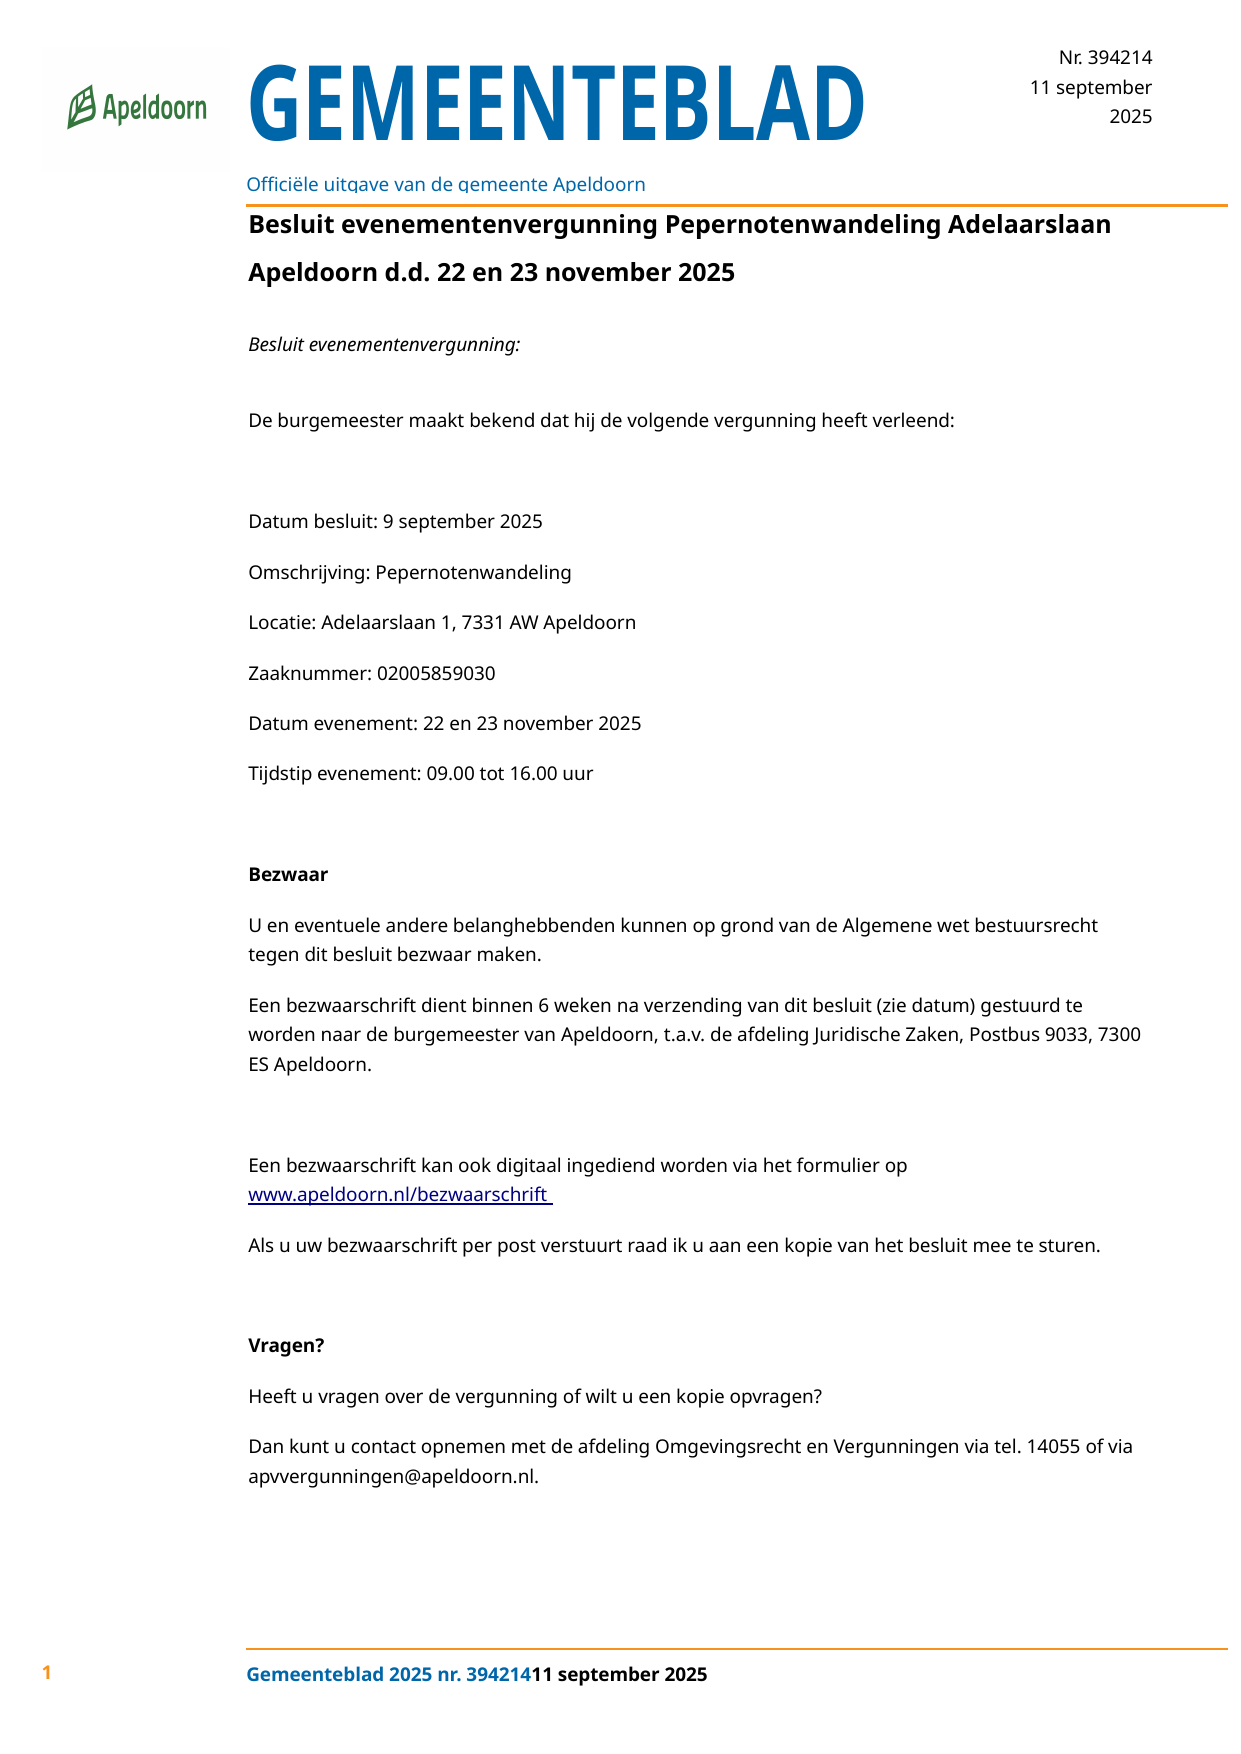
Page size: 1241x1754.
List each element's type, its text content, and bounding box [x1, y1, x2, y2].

text Tijdstip evenement: 09.00 tot 16.00 uur [248, 761, 1152, 786]
text Besluit evenementenvergunning Pepernotenwandeling Adelaarslaan Apeldoorn d.d. 22 en 23 november 2025 [248, 207, 1152, 288]
text Besluit evenementenvergunning: [248, 331, 1152, 357]
picture [41, 47, 231, 172]
text Locatie: Adelaarslaan 1, 7331 AW Apeldoorn [248, 609, 1152, 635]
text Heeft u vragen over de vergunning of wilt u een kopie opvragen? [248, 1383, 1152, 1409]
text Vragen? [248, 1333, 1152, 1358]
text Zaaknummer: 02005859030 [248, 660, 1152, 685]
text Bezwaar [248, 861, 1152, 887]
text De burgemeester maakt bekend dat hij de volgende vergunning heeft verleend: [248, 408, 1152, 433]
text Als u uw bezwaarschrift per post verstuurt raad ik u aan een kopie van het besluit mee te sturen. [248, 1232, 1152, 1257]
text Datum besluit: 9 september 2025 [248, 508, 1152, 534]
text Dan kunt u contact opnemen met de afdeling Omgevingsrecht en Vergunningen via tel. 14055 of via apvvergunningen@apeldoorn.nl. [248, 1433, 1152, 1489]
text Een bezwaarschrift kan ook digitaal ingediend worden via het formulier op www.apeldoorn.nl/bezwaarschrift [248, 1152, 1152, 1207]
text Datum evenement: 22 en 23 november 2025 [248, 710, 1152, 736]
text U en eventuele andere belanghebbenden kunnen op grond van de Algemene wet bestuursrecht tegen dit besluit bezwaar maken. [248, 912, 1152, 967]
text Een bezwaarschrift dient binnen 6 weken na verzending van dit besluit (zie datum) gestuurd te worden naar de burgemeester van Apeldoorn, t.a.v. de afdeling Juridische Zaken, Postbus 9033, 7300 ES Apeldoorn. [248, 992, 1152, 1077]
text Omschrijving: Pepernotenwandeling [248, 559, 1152, 584]
